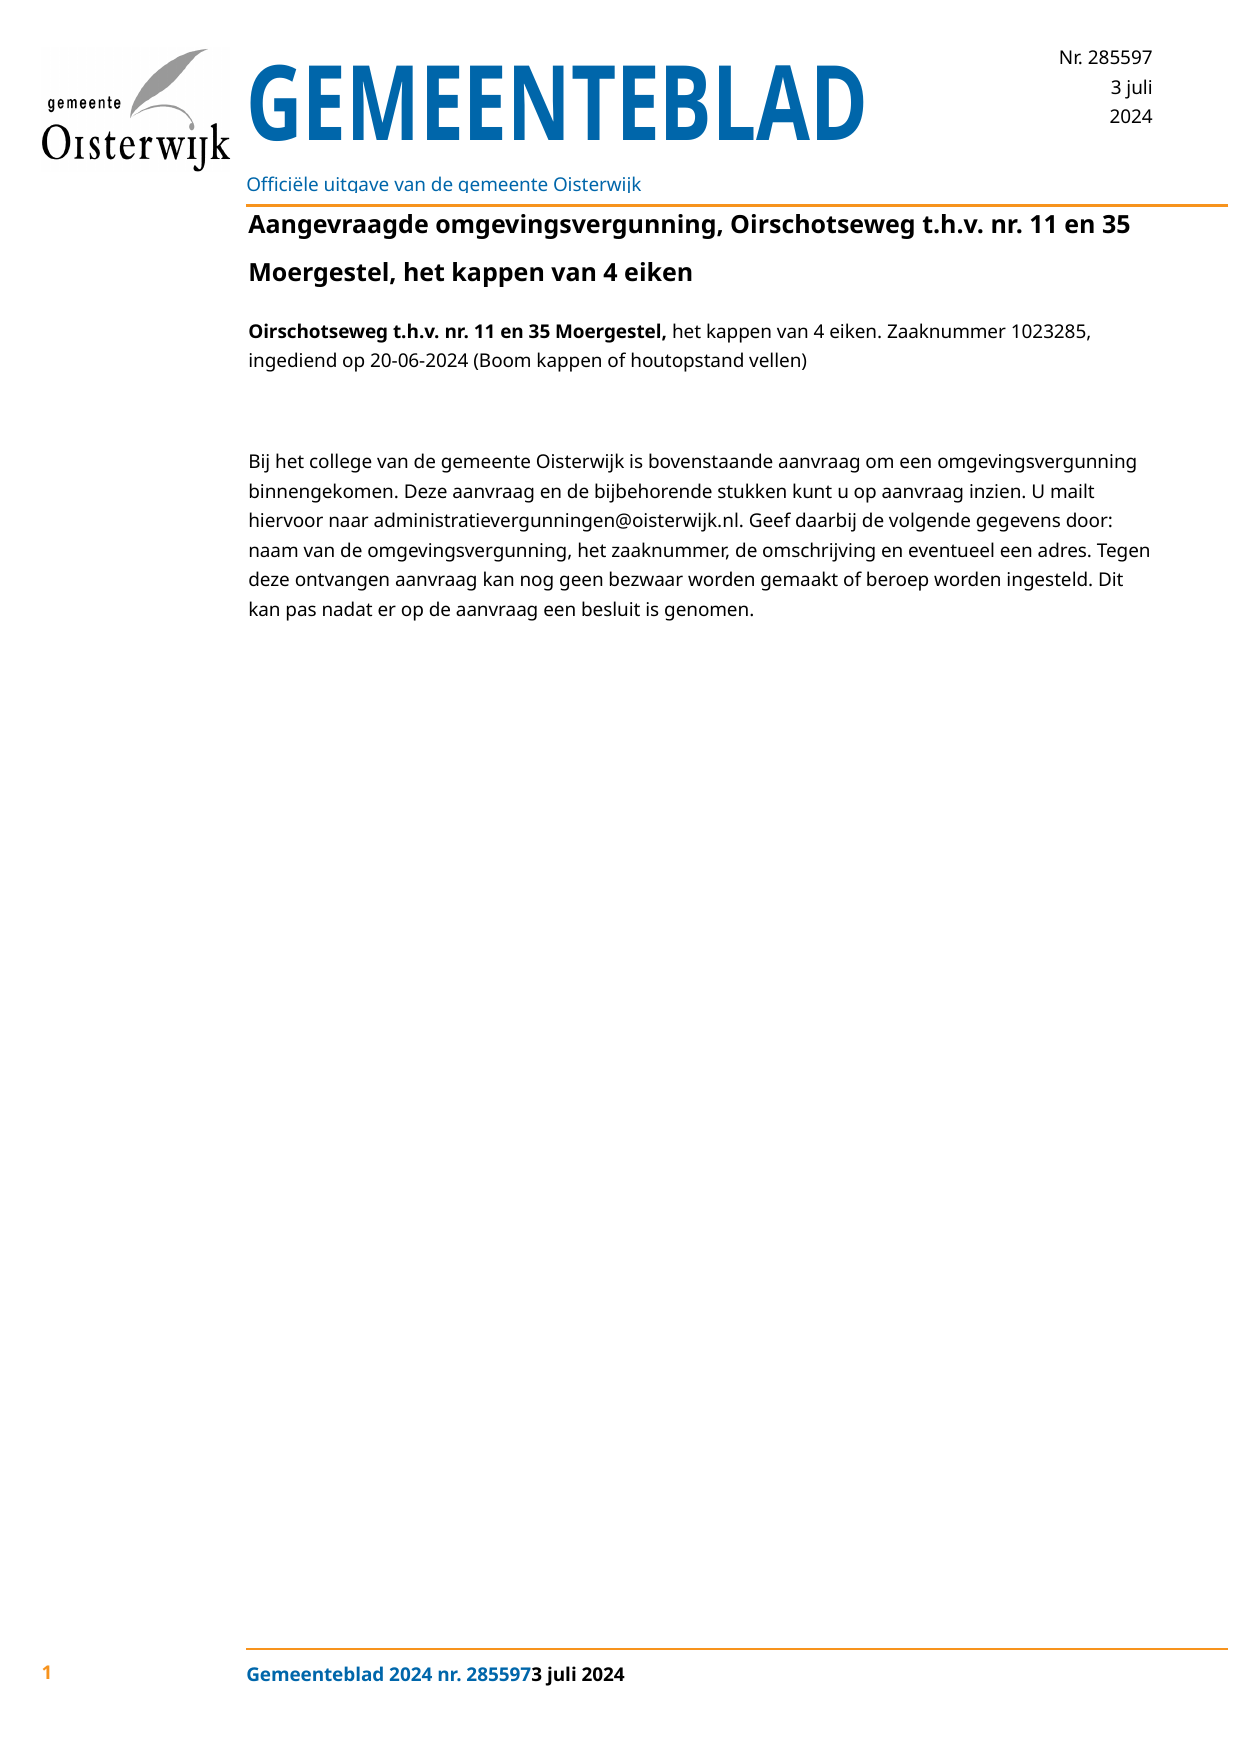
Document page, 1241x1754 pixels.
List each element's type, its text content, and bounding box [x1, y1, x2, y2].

text Bij het college van de gemeente Oisterwijk is bovenstaande aanvraag om een omgevingsvergunning binnengekomen. Deze aanvraag en de bijbehorende stukken kunt u op aanvraag inzien. U mailt hiervoor naar administratievergunningen@oisterwijk.nl. Geef daarbij de volgende gegevens door: naam van de omgevingsvergunning, het zaaknummer, de omschrijving en eventueel een adres. Tegen deze ontvangen aanvraag kan nog geen bezwaar worden gemaakt of beroep worden ingesteld. Dit kan pas nadat er op de aanvraag een besluit is genomen. [248, 448, 1152, 622]
text Aangevraagde omgevingsvergunning, Oirschotseweg t.h.v. nr. 11 en 35 Moergestel, het kappen van 4 eiken [248, 207, 1152, 288]
text Oirschotseweg t.h.v. nr. 11 en 35 Moergestel, het kappen van 4 eiken. Zaaknummer 1023285, ingediend op 20-06-2024 (Boom kappen of houtopstand vellen) [248, 318, 1152, 373]
picture [41, 47, 231, 172]
